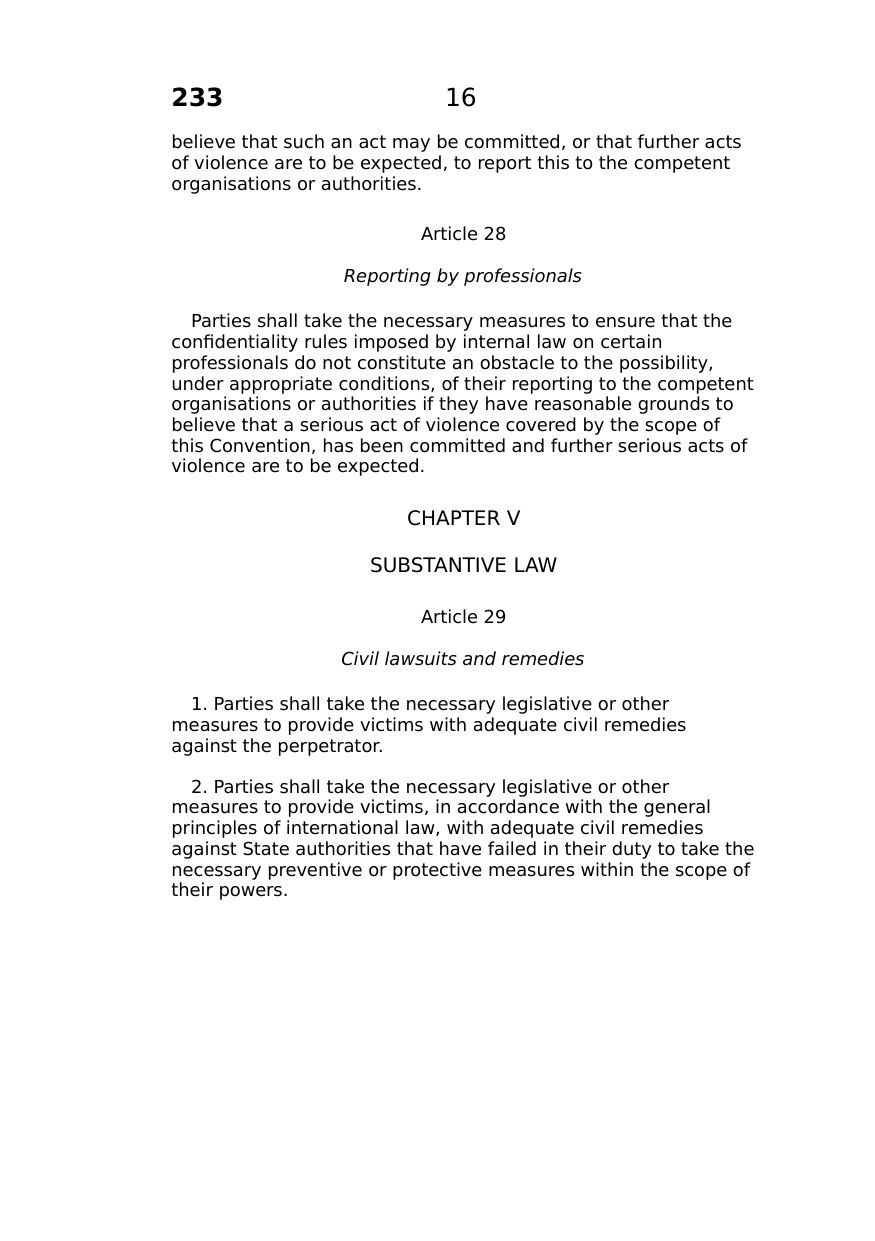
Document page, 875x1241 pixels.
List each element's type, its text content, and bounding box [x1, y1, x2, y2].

subtitle Article 28 Reporting by professionals [171, 224, 756, 286]
text believe that such an act may be committed, or that further acts of violence are to be expected, to report this to the competent organisations or authorities. [171, 132, 756, 194]
text 2. Parties shall take the necessary legislative or other measures to provide victims, in accordance with the general principles of international law, with adequate civil remedies against State authorities that have failed in their duty to take the necessary preventive or protective measures within the scope of their powers. [171, 776, 756, 901]
subtitle CHAPTER V SUBSTANTIVE LAW [171, 507, 756, 577]
subtitle Article 29 Civil lawsuits and remedies [171, 607, 756, 669]
text Parties shall take the necessary measures to ensure that the confidentiality rules imposed by internal law on certain professionals do not constitute an obstacle to the possibility, under appropriate conditions, of their reporting to the competent organisations or authorities if they have reasonable grounds to believe that a serious act of violence covered by the scope of this Convention, has been committed and further serious acts of violence are to be expected. [171, 311, 756, 477]
text 1. Parties shall take the necessary legislative or other measures to provide victims with adequate civil remedies against the perpetrator. [171, 694, 756, 756]
